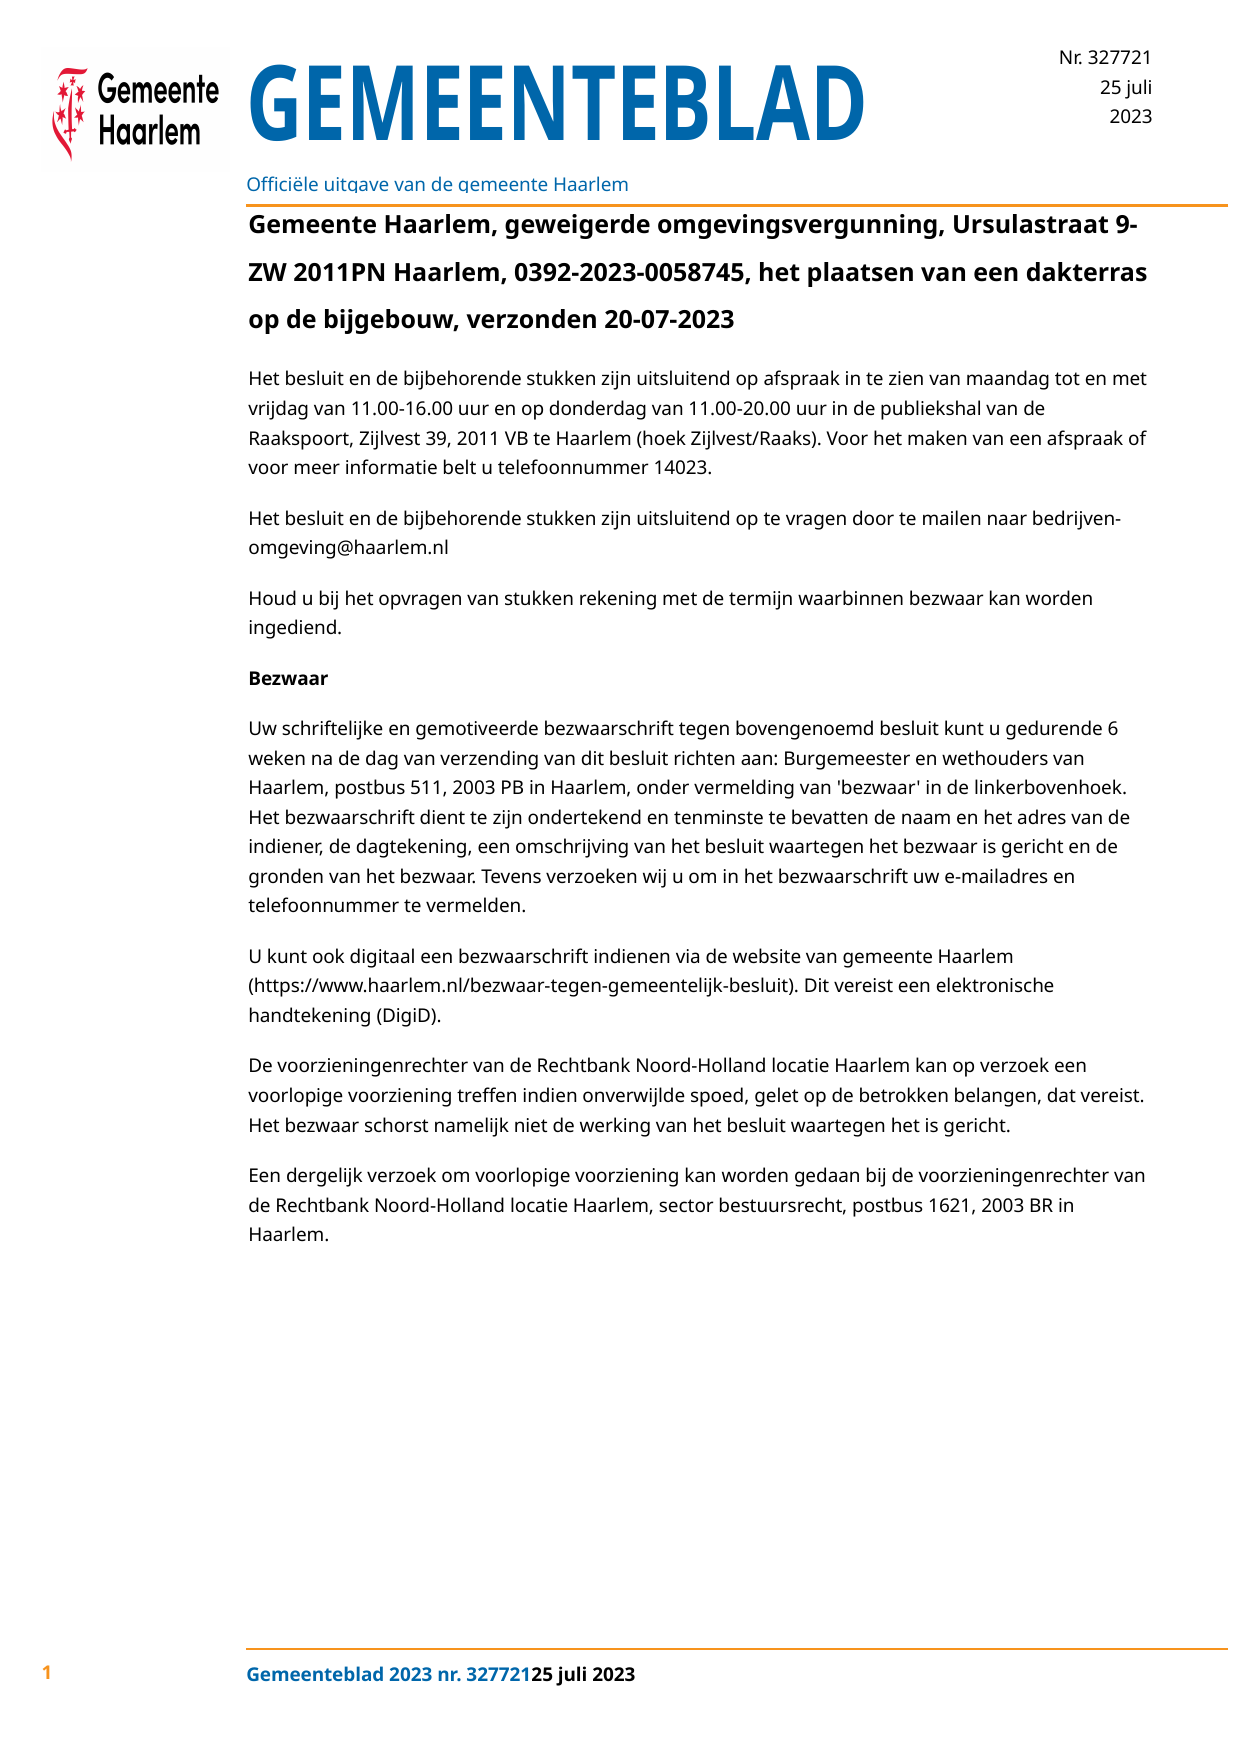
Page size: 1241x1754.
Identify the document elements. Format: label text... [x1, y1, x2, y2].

text Bezwaar [248, 665, 1152, 690]
text Het besluit en de bijbehorende stukken zijn uitsluitend op te vragen door te mailen naar bedrijven-omgeving@haarlem.nl [248, 505, 1152, 560]
text De voorzieningenrechter van de Rechtbank Noord-Holland locatie Haarlem kan op verzoek een voorlopige voorziening treffen indien onverwijlde spoed, gelet op de betrokken belangen, dat vereist. Het bezwaar schorst namelijk niet de werking van het besluit waartegen het is gericht. [248, 1053, 1152, 1137]
text Uw schriftelijke en gemotiveerde bezwaarschrift tegen bovengenoemd besluit kunt u gedurende 6 weken na de dag van verzending van dit besluit richten aan: Burgemeester en wethouders van Haarlem, postbus 511, 2003 PB in Haarlem, onder vermelding van 'bezwaar' in de linkerbovenhoek. Het bezwaarschrift dient te zijn ondertekend en tenminste te bevatten de naam en het adres van de indiener, de dagtekening, een omschrijving van het besluit waartegen het bezwaar is gericht en de gronden van het bezwaar. Tevens verzoeken wij u om in het bezwaarschrift uw e-mailadres en telefoonnummer te vermelden. [248, 715, 1152, 918]
picture [41, 47, 231, 172]
text Houd u bij het opvragen van stukken rekening met de termijn waarbinnen bezwaar kan worden ingediend. [248, 585, 1152, 640]
text Het besluit en de bijbehorende stukken zijn uitsluitend op afspraak in te zien van maandag tot en met vrijdag van 11.00-16.00 uur en op donderdag van 11.00-20.00 uur in de publiekshal van de Raakspoort, Zijlvest 39, 2011 VB te Haarlem (hoek Zijlvest/Raaks). Voor het maken van een afspraak of voor meer informatie belt u telefoonnummer 14023. [248, 366, 1152, 480]
text Gemeente Haarlem, geweigerde omgevingsvergunning, Ursulastraat 9-ZW 2011PN Haarlem, 0392-2023-0058745, het plaatsen van een dakterras op de bijgebouw, verzonden 20-07-2023 [248, 207, 1152, 336]
text U kunt ook digitaal een bezwaarschrift indienen via de website van gemeente Haarlem (https://www.haarlem.nl/bezwaar-tegen-gemeentelijk-besluit). Dit vereist een elektronische handtekening (DigiD). [248, 943, 1152, 1028]
text Een dergelijk verzoek om voorlopige voorziening kan worden gedaan bij de voorzieningenrechter van de Rechtbank Noord-Holland locatie Haarlem, sector bestuursrecht, postbus 1621, 2003 BR in Haarlem. [248, 1162, 1152, 1247]
